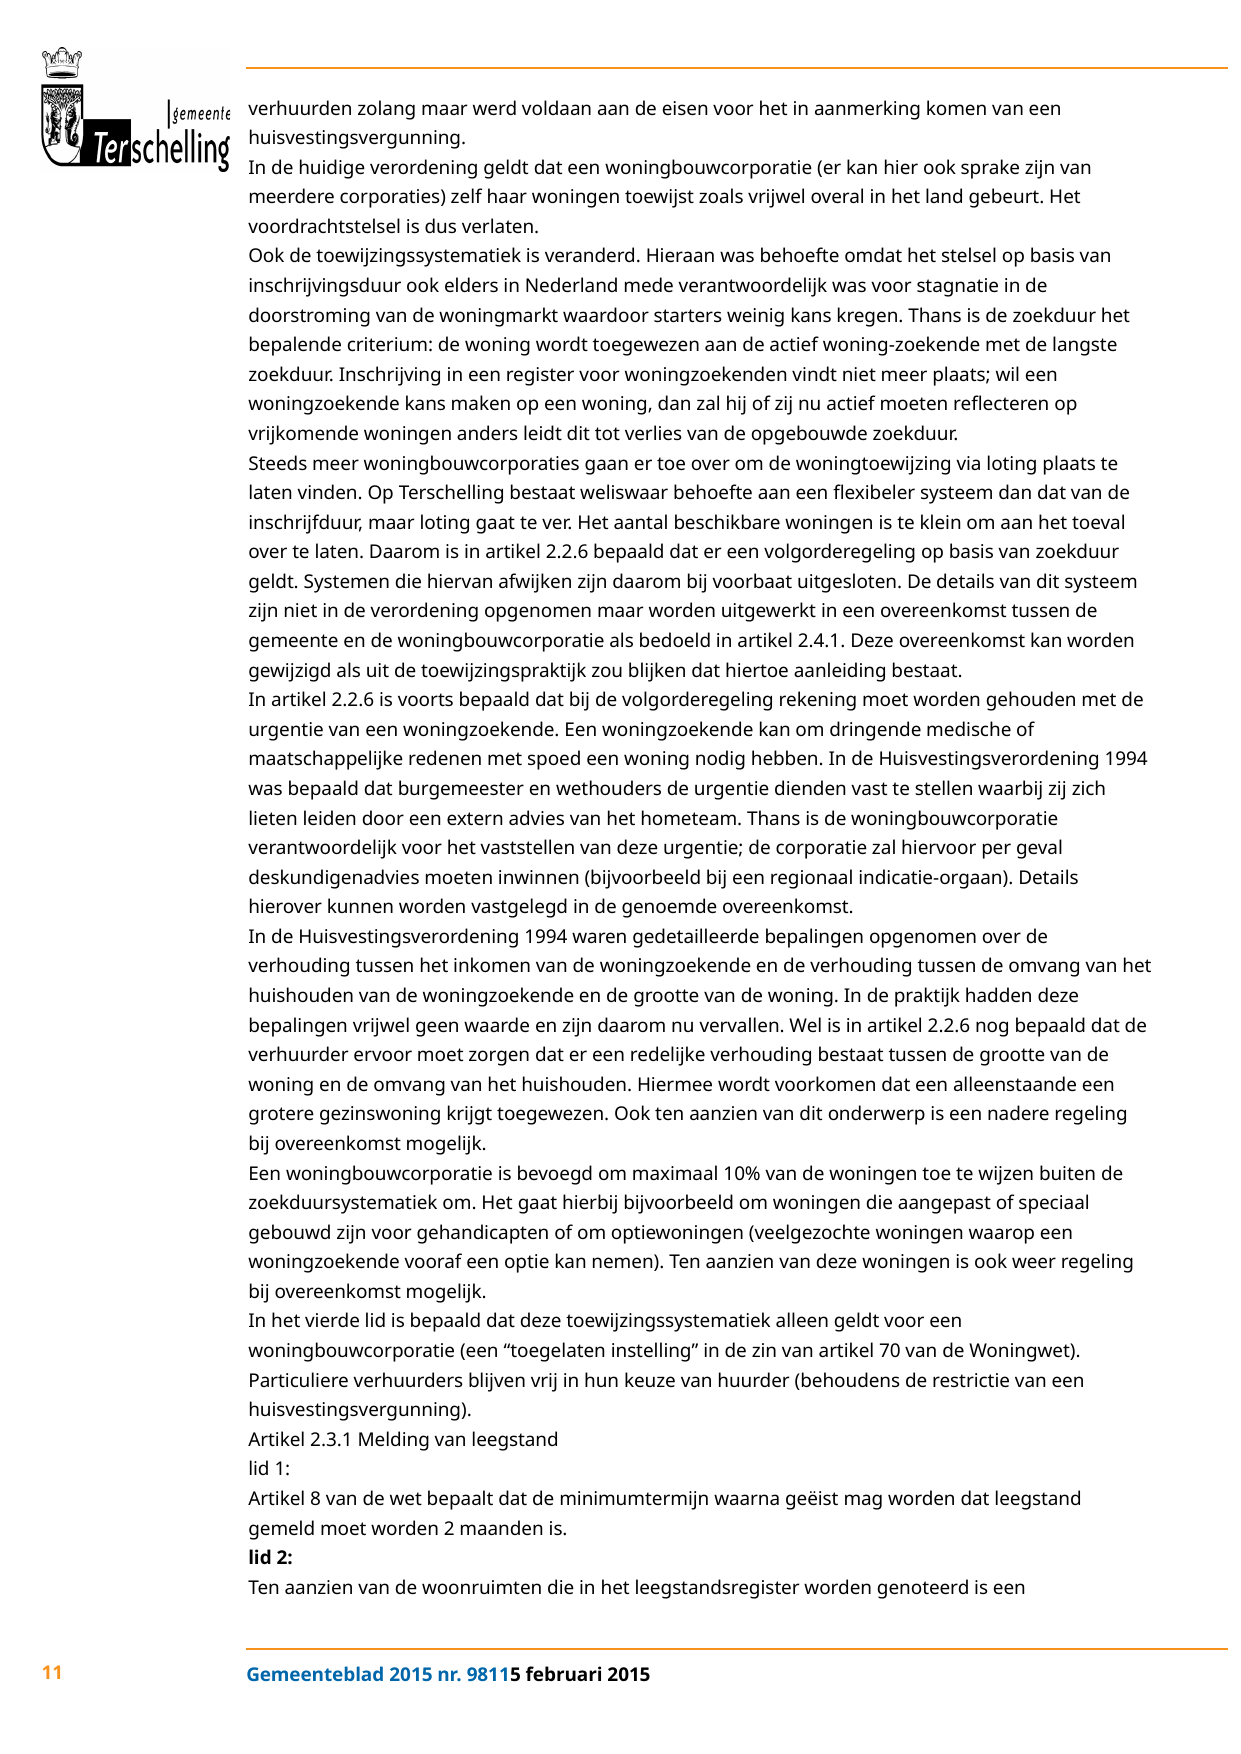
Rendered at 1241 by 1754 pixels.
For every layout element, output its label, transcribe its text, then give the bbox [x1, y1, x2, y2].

text Artikel 2.3.1 Melding van leegstand [248, 1426, 1152, 1452]
text In de Huisvestingsverordening 1994 waren gedetailleerde bepalingen opgenomen over de verhouding tussen het inkomen van de woningzoekende en de verhouding tussen de omvang van het huishouden van de woningzoekende en de grootte van de woning. In de praktijk hadden deze bepalingen vrijwel geen waarde en zijn daarom nu vervallen. Wel is in artikel 2.2.6 nog bepaald dat de verhuurder ervoor moet zorgen dat er een redelijke verhouding bestaat tussen de grootte van de woning en de omvang van het huishouden. Hiermee wordt voorkomen dat een alleenstaande een grotere gezinswoning krijgt toegewezen. Ook ten aanzien van dit onderwerp is een nadere regeling bij overeenkomst mogelijk. [248, 923, 1152, 1156]
text In artikel 2.2.6 is voorts bepaald dat bij de volgorderegeling rekening moet worden gehouden met de urgentie van een woningzoekende. Een woningzoekende kan om dringende medische of maatschappelijke redenen met spoed een woning nodig hebben. In de Huisvestingsverordening 1994 was bepaald dat burgemeester en wethouders de urgentie dienden vast te stellen waarbij zij zich lieten leiden door een extern advies van het hometeam. Thans is de woningbouwcorporatie verantwoordelijk voor het vaststellen van deze urgentie; de corporatie zal hiervoor per geval deskundigenadvies moeten inwinnen (bijvoorbeeld bij een regionaal indicatie-orgaan). Details hierover kunnen worden vastgelegd in de genoemde overeenkomst. [248, 686, 1152, 919]
text Ook de toewijzingssystematiek is veranderd. Hieraan was behoefte omdat het stelsel op basis van inschrijvingsduur ook elders in Nederland mede verantwoordelijk was voor stagnatie in de doorstroming van de woningmarkt waardoor starters weinig kans kregen. Thans is de zoekduur het bepalende criterium: de woning wordt toegewezen aan de actief woning-zoekende met de langste zoekduur. Inschrijving in een register voor woningzoekenden vindt niet meer plaats; wil een woningzoekende kans maken op een woning, dan zal hij of zij nu actief moeten reflecteren op vrijkomende woningen anders leidt dit tot verlies van de opgebouwde zoekduur. [248, 243, 1152, 446]
text Steeds meer woningbouwcorporaties gaan er toe over om de woningtoewijzing via loting plaats te laten vinden. Op Terschelling bestaat weliswaar behoefte aan een flexibeler systeem dan dat van de inschrijfduur, maar loting gaat te ver. Het aantal beschikbare woningen is te klein om aan het toeval over te laten. Daarom is in artikel 2.2.6 bepaald dat er een volgorderegeling op basis van zoekduur geldt. Systemen die hiervan afwijken zijn daarom bij voorbaat uitgesloten. De details van dit systeem zijn niet in de verordening opgenomen maar worden uitgewerkt in een overeenkomst tussen de gemeente en de woningbouwcorporatie als bedoeld in artikel 2.4.1. Deze overeenkomst kan worden gewijzigd als uit de toewijzingspraktijk zou blijken dat hiertoe aanleiding bestaat. [248, 450, 1152, 683]
text In het vierde lid is bepaald dat deze toewijzingssystematiek alleen geldt voor een woningbouwcorporatie (een “toegelaten instelling” in de zin van artikel 70 van de Woningwet). Particuliere verhuurders blijven vrij in hun keuze van huurder (behoudens de restrictie van een huisvestingsvergunning). [248, 1308, 1152, 1422]
text Ten aanzien van de woonruimten die in het leegstandsregister worden genoteerd is een [248, 1574, 1152, 1600]
picture [41, 47, 231, 172]
text lid 2: [248, 1544, 1152, 1570]
text lid 1: [248, 1456, 1152, 1481]
text In de huidige verordening geldt dat een woningbouwcorporatie (er kan hier ook sprake zijn van meerdere corporaties) zelf haar woningen toewijst zoals vrijwel overal in het land gebeurt. Het voordrachtstelsel is dus verlaten. [248, 154, 1152, 239]
text Een woningbouwcorporatie is bevoegd om maximaal 10% van de woningen toe te wijzen buiten de zoekduursystematiek om. Het gaat hierbij bijvoorbeeld om woningen die aangepast of speciaal gebouwd zijn voor gehandicapten of om optiewoningen (veelgezochte woningen waarop een woningzoekende vooraf een optie kan nemen). Ten aanzien van deze woningen is ook weer regeling bij overeenkomst mogelijk. [248, 1160, 1152, 1304]
text Artikel 8 van de wet bepaalt dat de minimumtermijn waarna geëist mag worden dat leegstand gemeld moet worden 2 maanden is. [248, 1485, 1152, 1541]
text verhuurden zolang maar werd voldaan aan de eisen voor het in aanmerking komen van een huisvestingsvergunning. [248, 95, 1152, 150]
